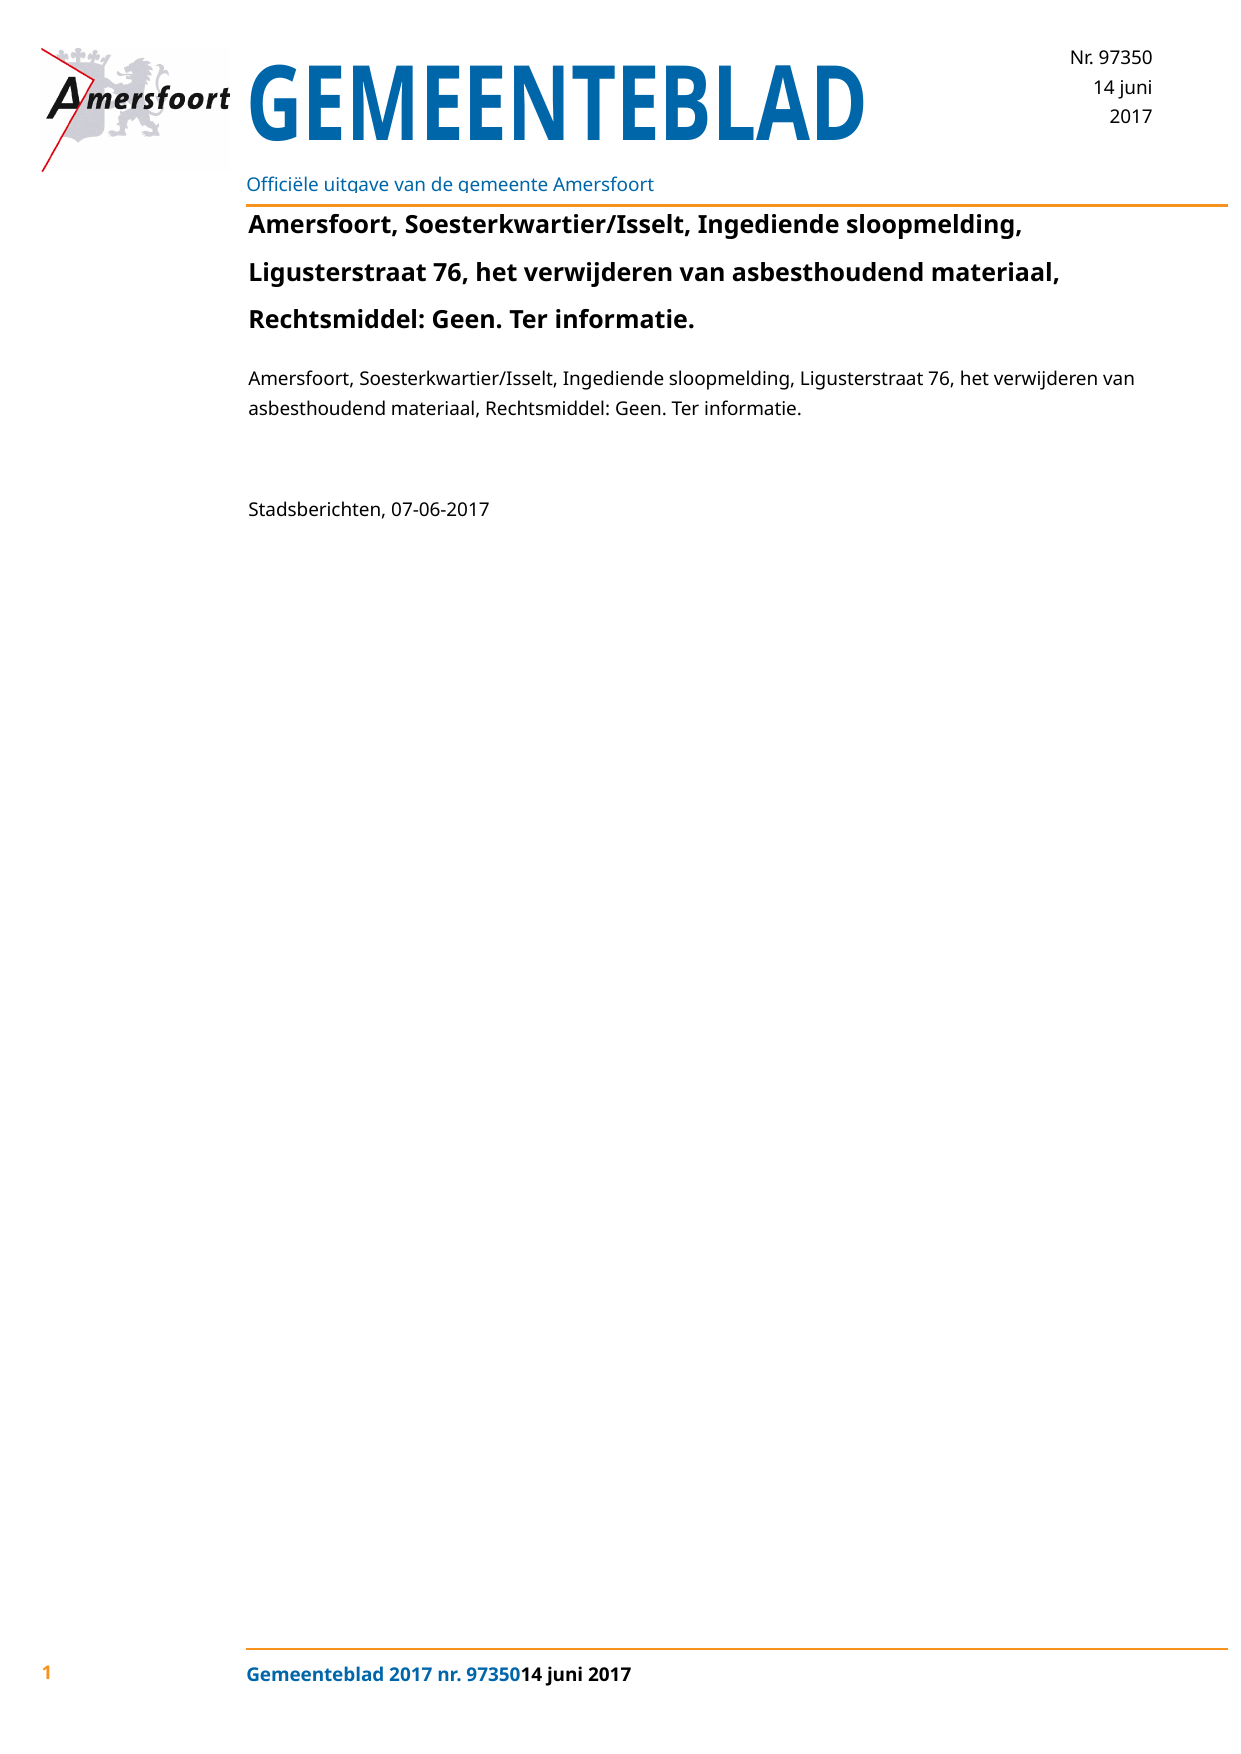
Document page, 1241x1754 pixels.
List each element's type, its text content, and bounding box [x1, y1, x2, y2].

picture [41, 47, 231, 172]
text Stadsberichten, 07-06-2017 [248, 496, 1152, 522]
text Amersfoort, Soesterkwartier/Isselt, Ingediende sloopmelding, Ligusterstraat 76, het verwijderen van asbesthoudend materiaal, Rechtsmiddel: Geen. Ter informatie. [248, 366, 1152, 421]
text Amersfoort, Soesterkwartier/Isselt, Ingediende sloopmelding, Ligusterstraat 76, het verwijderen van asbesthoudend materiaal, Rechtsmiddel: Geen. Ter informatie. [248, 207, 1152, 336]
